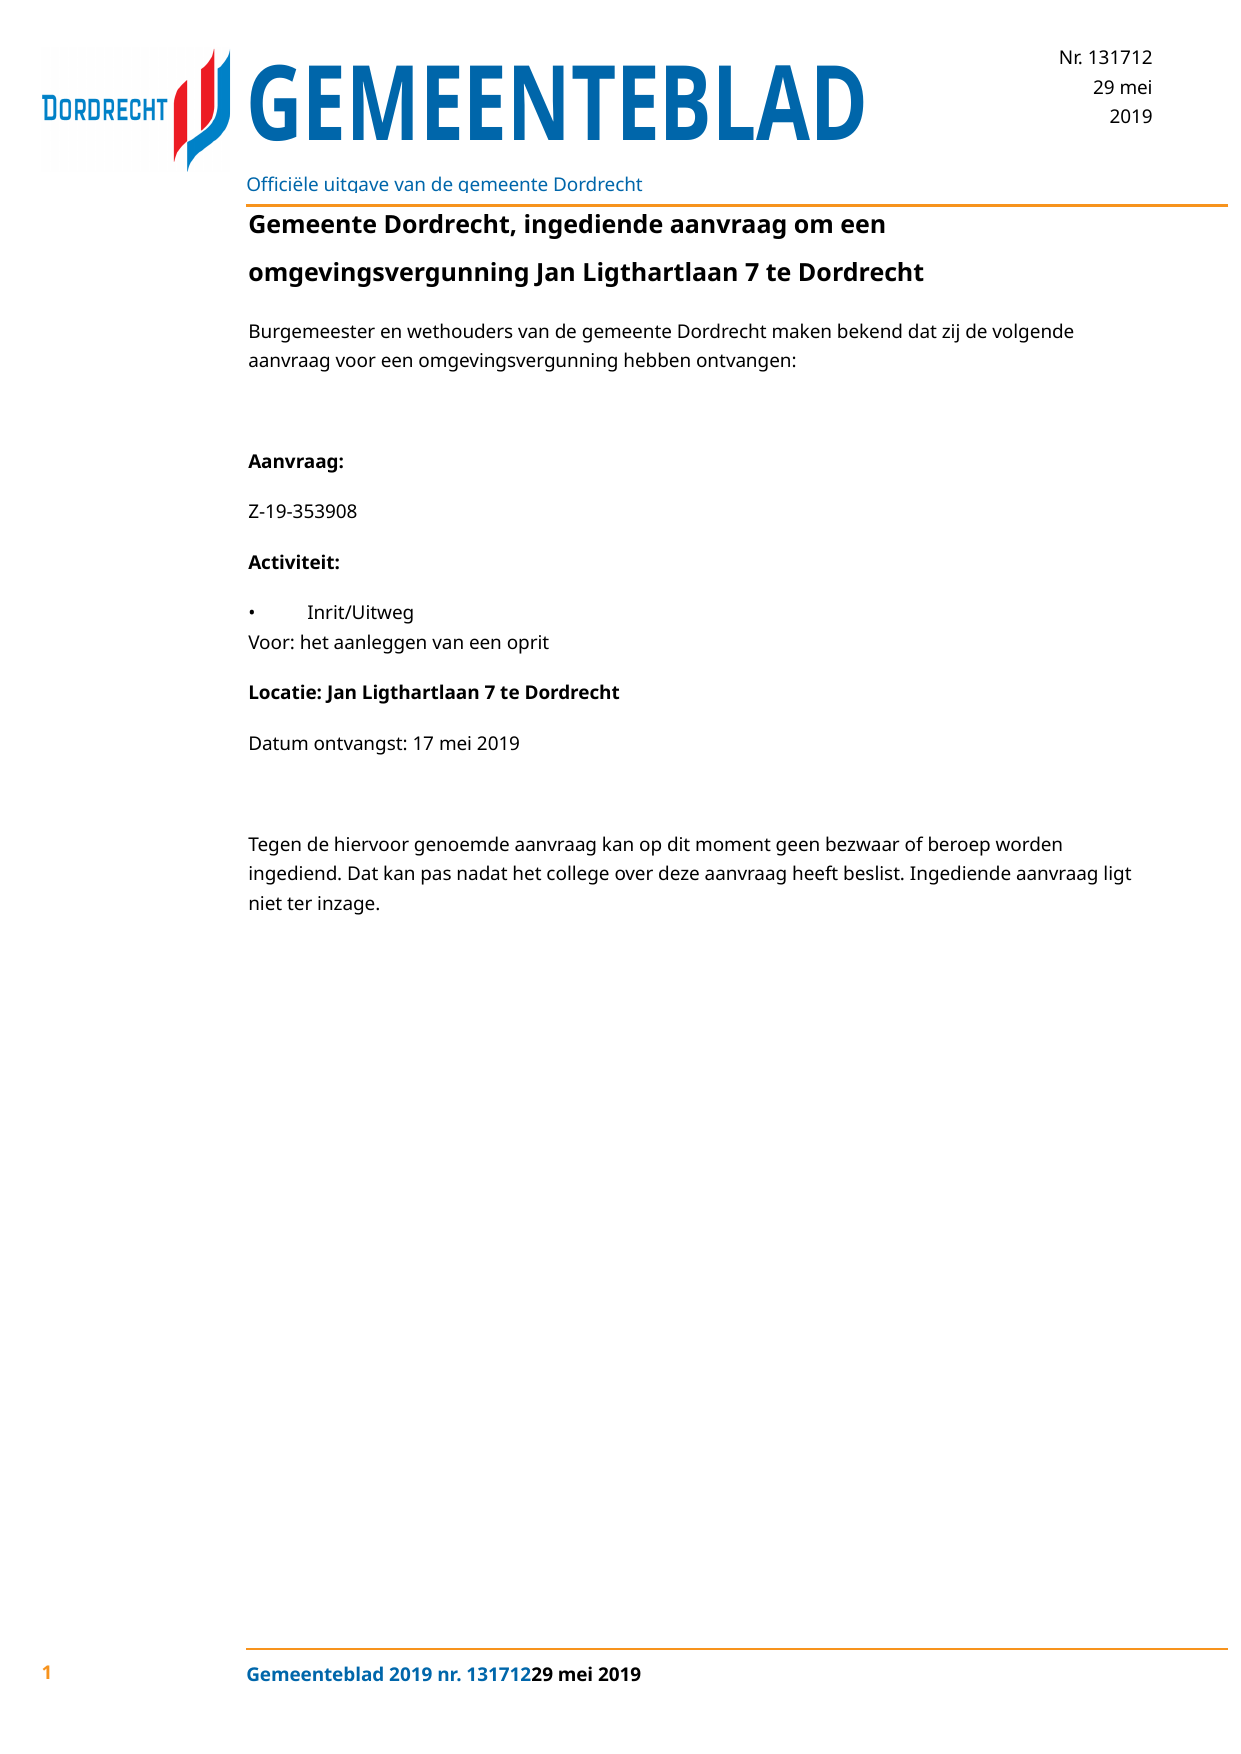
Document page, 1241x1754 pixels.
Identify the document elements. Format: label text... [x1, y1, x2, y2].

text Gemeente Dordrecht, ingediende aanvraag om een omgevingsvergunning Jan Ligthartlaan 7 te Dordrecht [248, 207, 1152, 288]
text Tegen de hiervoor genoemde aanvraag kan op dit moment geen bezwaar of beroep worden ingediend. Dat kan pas nadat het college over deze aanvraag heeft beslist. Ingediende aanvraag ligt niet ter inzage. [248, 831, 1152, 916]
text Z-19-353908 [248, 499, 1152, 524]
text Burgemeester en wethouders van de gemeente Dordrecht maken bekend dat zij de volgende aanvraag voor een omgevingsvergunning hebben ontvangen: [248, 318, 1152, 373]
text Activiteit: [248, 549, 1152, 575]
text Voor: het aanleggen van een oprit [248, 629, 1152, 655]
picture [41, 47, 231, 172]
text Datum ontvangst: 17 mei 2019 [248, 730, 1152, 756]
text Locatie: Jan Ligthartlaan 7 te Dordrecht [248, 679, 1152, 705]
text Aanvraag: [248, 448, 1152, 474]
list Inrit/Uitweg [248, 599, 1152, 625]
